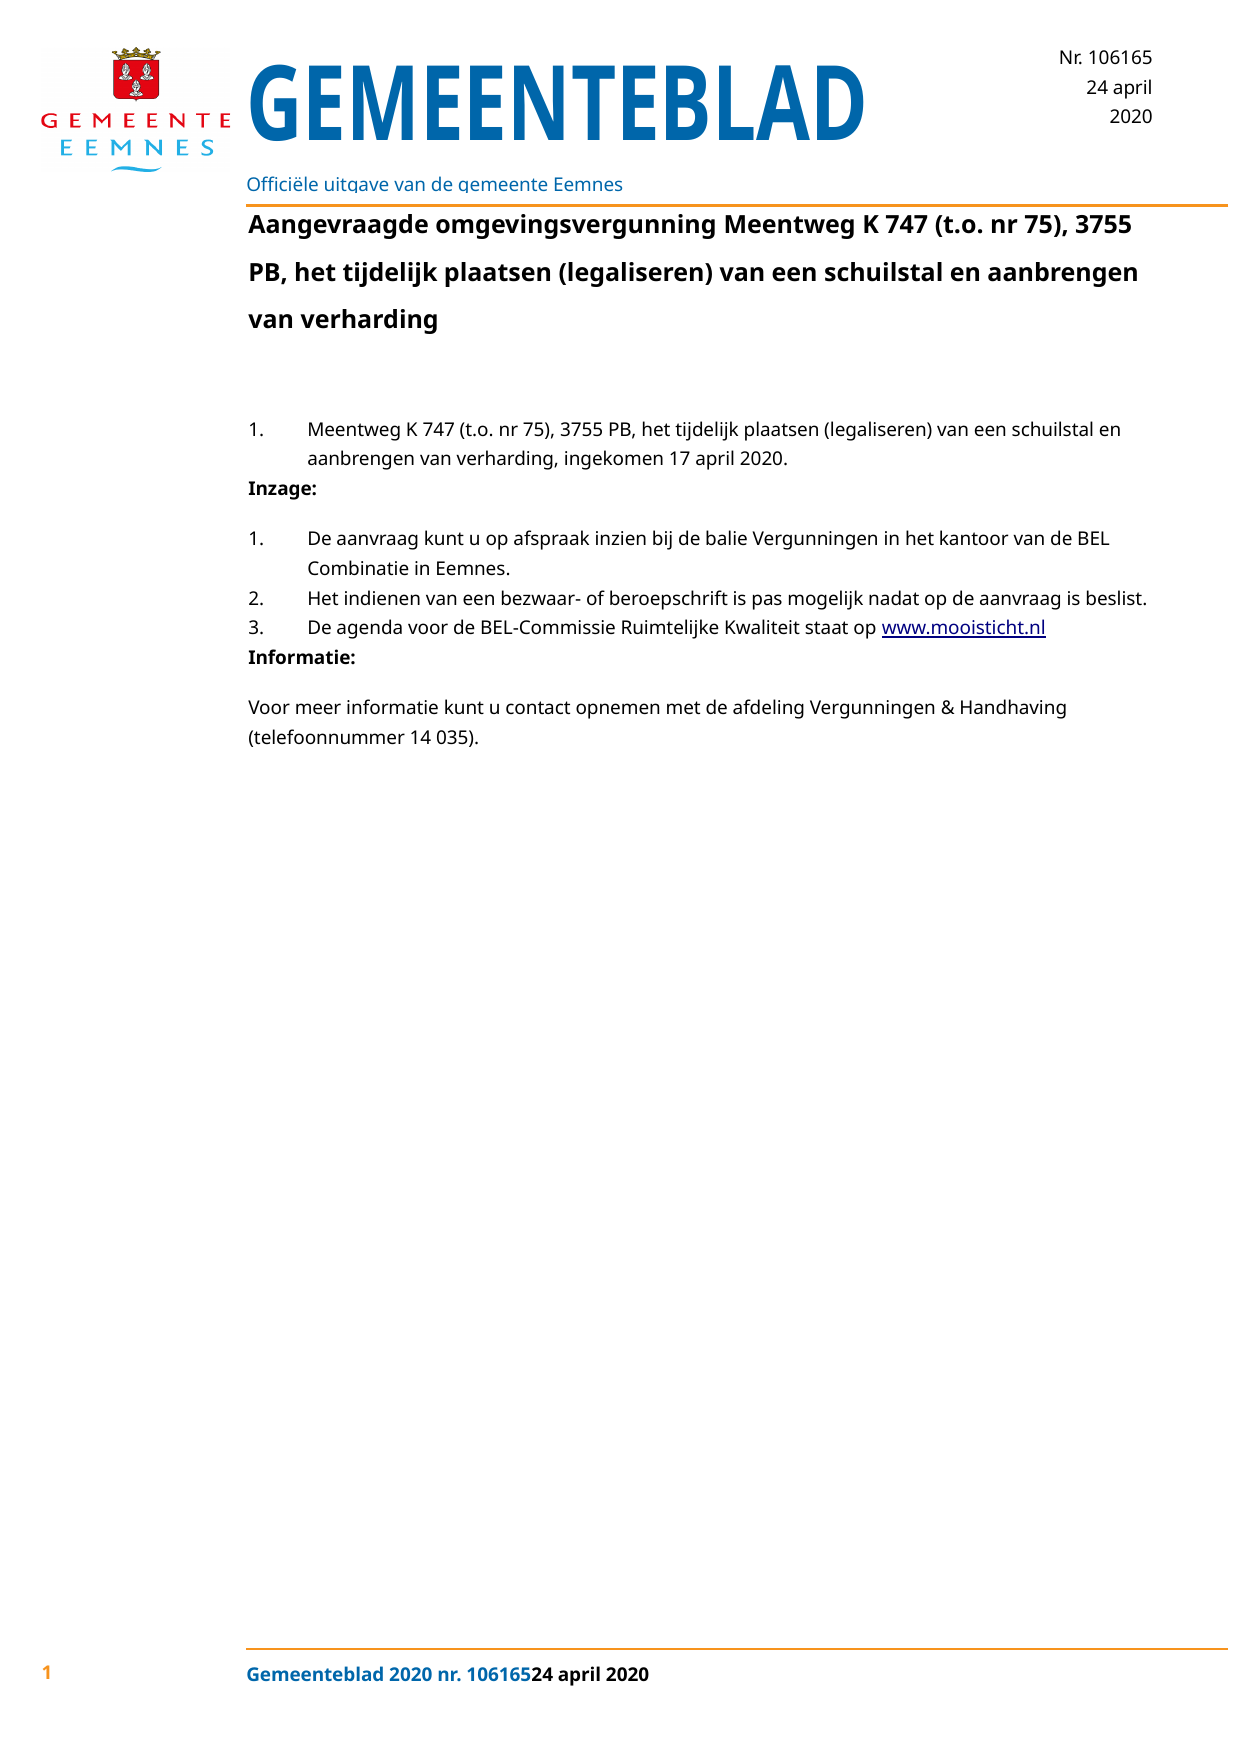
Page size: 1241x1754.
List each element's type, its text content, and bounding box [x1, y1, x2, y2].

picture [41, 47, 231, 172]
text Inzage: [248, 475, 1152, 501]
text Informatie: [248, 644, 1152, 669]
text Voor meer informatie kunt u contact opnemen met de afdeling Vergunningen & Handhaving (telefoonnummer 14 035). [248, 694, 1152, 749]
list Meentweg K 747 (t.o. nr 75), 3755 PB, het tijdelijk plaatsen (legaliseren) van een schuilstal en aanbrengen van verharding, ingekomen 17 april 2020. [248, 416, 1152, 471]
list De agenda voor de BEL-Commissie Ruimtelijke Kwaliteit staat op www.mooisticht.nl [248, 614, 1152, 640]
text Aangevraagde omgevingsvergunning Meentweg K 747 (t.o. nr 75), 3755 PB, het tijdelijk plaatsen (legaliseren) van een schuilstal en aanbrengen van verharding [248, 207, 1152, 336]
list De aanvraag kunt u op afspraak inzien bij de balie Vergunningen in het kantoor van de BEL Combinatie in Eemnes. [248, 526, 1152, 581]
list Het indienen van een bezwaar- of beroepschrift is pas mogelijk nadat op de aanvraag is beslist. [248, 585, 1152, 610]
